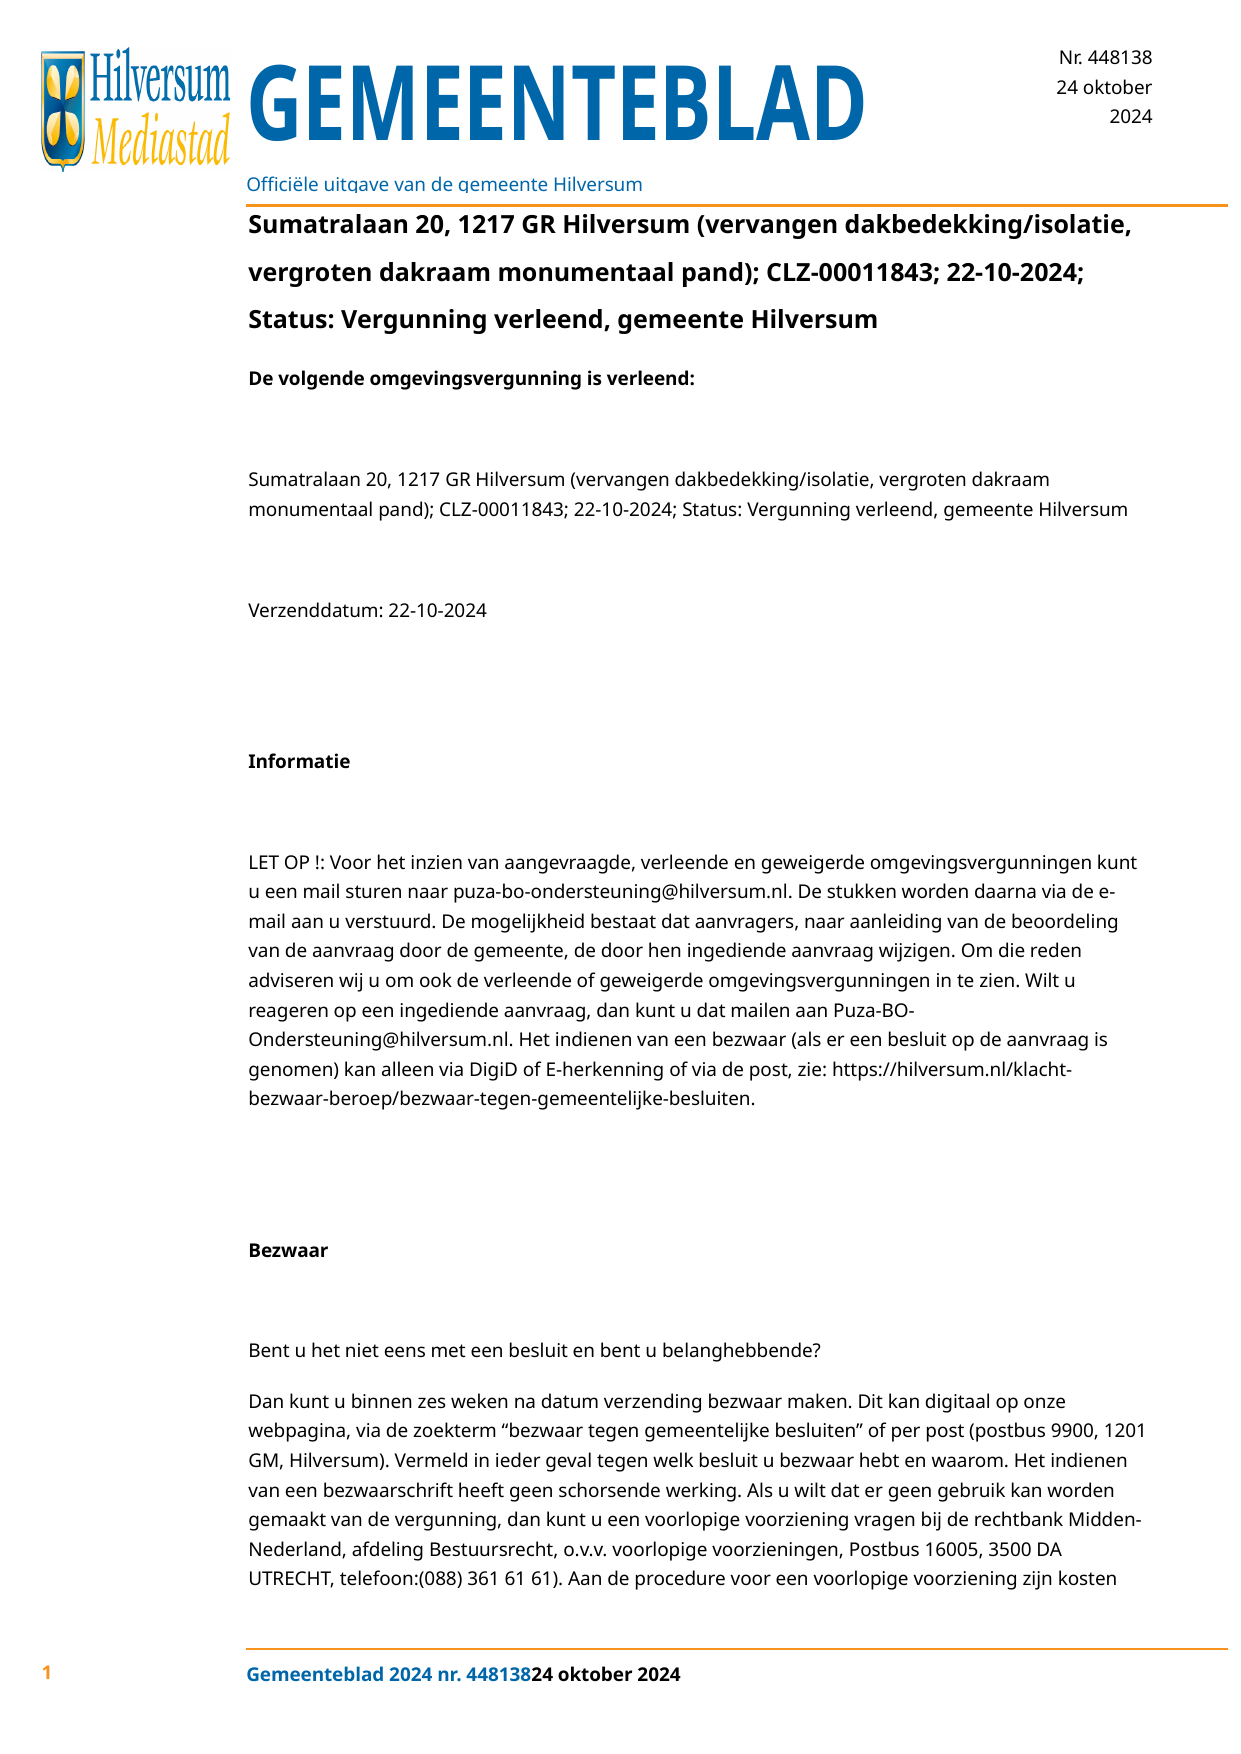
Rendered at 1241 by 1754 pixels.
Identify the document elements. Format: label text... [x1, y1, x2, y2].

text Sumatralaan 20, 1217 GR Hilversum (vervangen dakbedekking/isolatie, vergroten dakraam monumentaal pand); CLZ-00011843; 22-10-2024; Status: Vergunning verleend, gemeente Hilversum [248, 466, 1152, 522]
text Bezwaar [248, 1237, 1152, 1262]
text Dan kunt u binnen zes weken na datum verzending bezwaar maken. Dit kan digitaal op onze webpagina, via de zoekterm “bezwaar tegen gemeentelijke besluiten” of per post (postbus 9900, 1201 GM, Hilversum). Vermeld in ieder geval tegen welk besluit u bezwaar hebt en waarom. Het indienen van een bezwaarschrift heeft geen schorsende werking. Als u wilt dat er geen gebruik kan worden gemaakt van de vergunning, dan kunt u een voorlopige voorziening vragen bij de rechtbank Midden-Nederland, afdeling Bestuursrecht, o.v.v. voorlopige voorzieningen, Postbus 16005, 3500 DA UTRECHT, telefoon:(088) 361 61 61). Aan de procedure voor een voorlopige voorziening zijn kosten [248, 1388, 1152, 1591]
text LET OP !: Voor het inzien van aangevraagde, verleende en geweigerde omgevingsvergunningen kunt u een mail sturen naar puza-bo-ondersteuning@hilversum.nl. De stukken worden daarna via de e-mail aan u verstuurd. De mogelijkheid bestaat dat aanvragers, naar aanleiding van de beoordeling van de aanvraag door de gemeente, de door hen ingediende aanvraag wijzigen. Om die reden adviseren wij u om ook de verleende of geweigerde omgevingsvergunningen in te zien. Wilt u reageren op een ingediende aanvraag, dan kunt u dat mailen aan Puza-BO-Ondersteuning@hilversum.nl. Het indienen van een bezwaar (als er een besluit op de aanvraag is genomen) kan alleen via DigiD of E-herkenning of via de post, zie: https://hilversum.nl/klacht-bezwaar-beroep/bezwaar-tegen-gemeentelijke-besluiten. [248, 849, 1152, 1111]
text Verzenddatum: 22-10-2024 [248, 597, 1152, 622]
picture [41, 47, 231, 172]
text Bent u het niet eens met een besluit en bent u belanghebbende? [248, 1338, 1152, 1363]
text Informatie [248, 748, 1152, 774]
text Sumatralaan 20, 1217 GR Hilversum (vervangen dakbedekking/isolatie, vergroten dakraam monumentaal pand); CLZ-00011843; 22-10-2024; Status: Vergunning verleend, gemeente Hilversum [248, 207, 1152, 336]
text De volgende omgevingsvergunning is verleend: [248, 366, 1152, 391]
